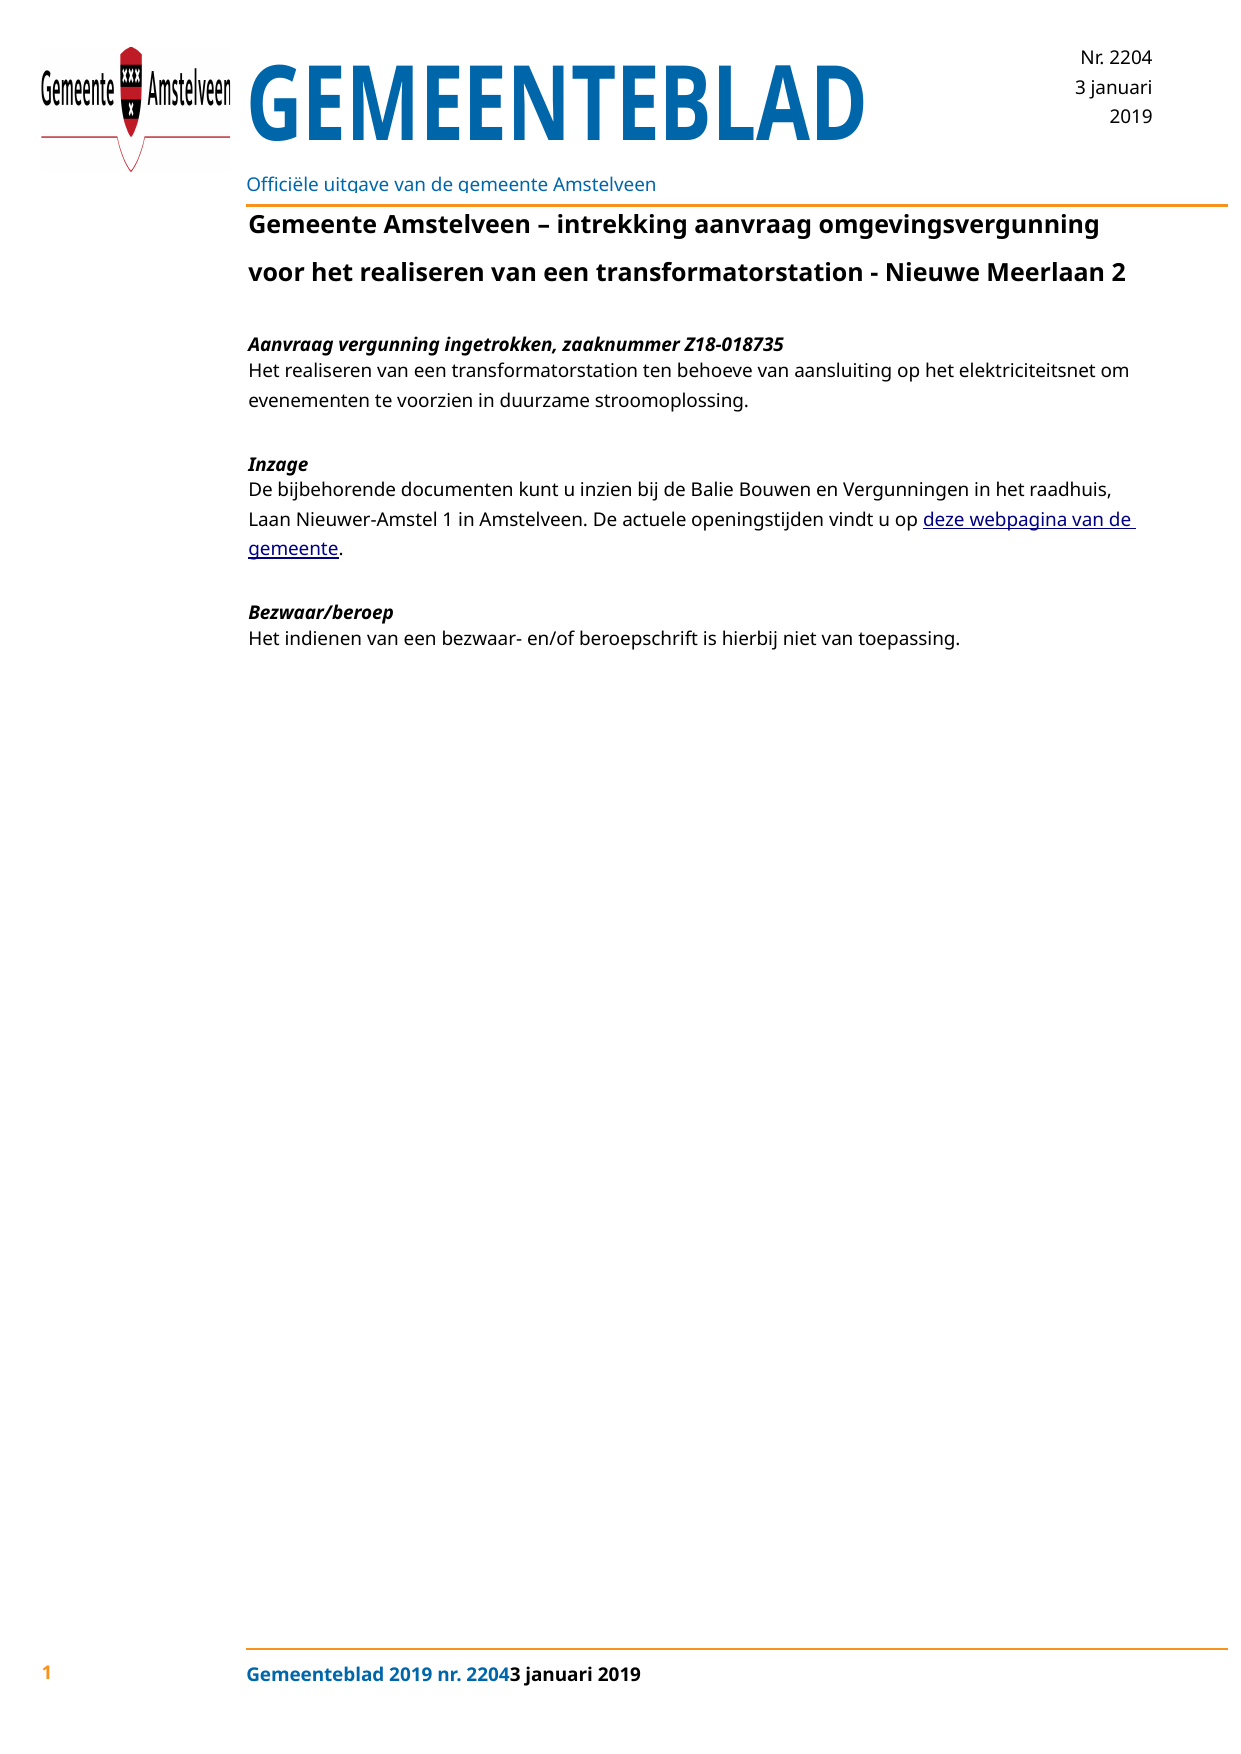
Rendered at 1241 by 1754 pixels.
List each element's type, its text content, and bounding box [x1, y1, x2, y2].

picture [41, 47, 231, 172]
text De bijbehorende documenten kunt u inzien bij de Balie Bouwen en Vergunningen in het raadhuis, Laan Nieuwer-Amstel 1 in Amstelveen. De actuele openingstijden vindt u op deze webpagina van de gemeente. [248, 476, 1152, 561]
text Het indienen van een bezwaar- en/of beroepschrift is hierbij niet van toepassing. [248, 625, 1152, 651]
text Inzage [248, 451, 1152, 476]
text Gemeente Amstelveen – intrekking aanvraag omgevingsvergunning voor het realiseren van een transformatorstation - Nieuwe Meerlaan 2 [248, 207, 1152, 288]
text Aanvraag vergunning ingetrokken, zaaknummer Z18-018735 [248, 331, 1152, 357]
text Het realiseren van een transformatorstation ten behoeve van aansluiting op het elektriciteitsnet om evenementen te voorzien in duurzame stroomoplossing. [248, 357, 1152, 412]
text Bezwaar/beroep [248, 599, 1152, 625]
